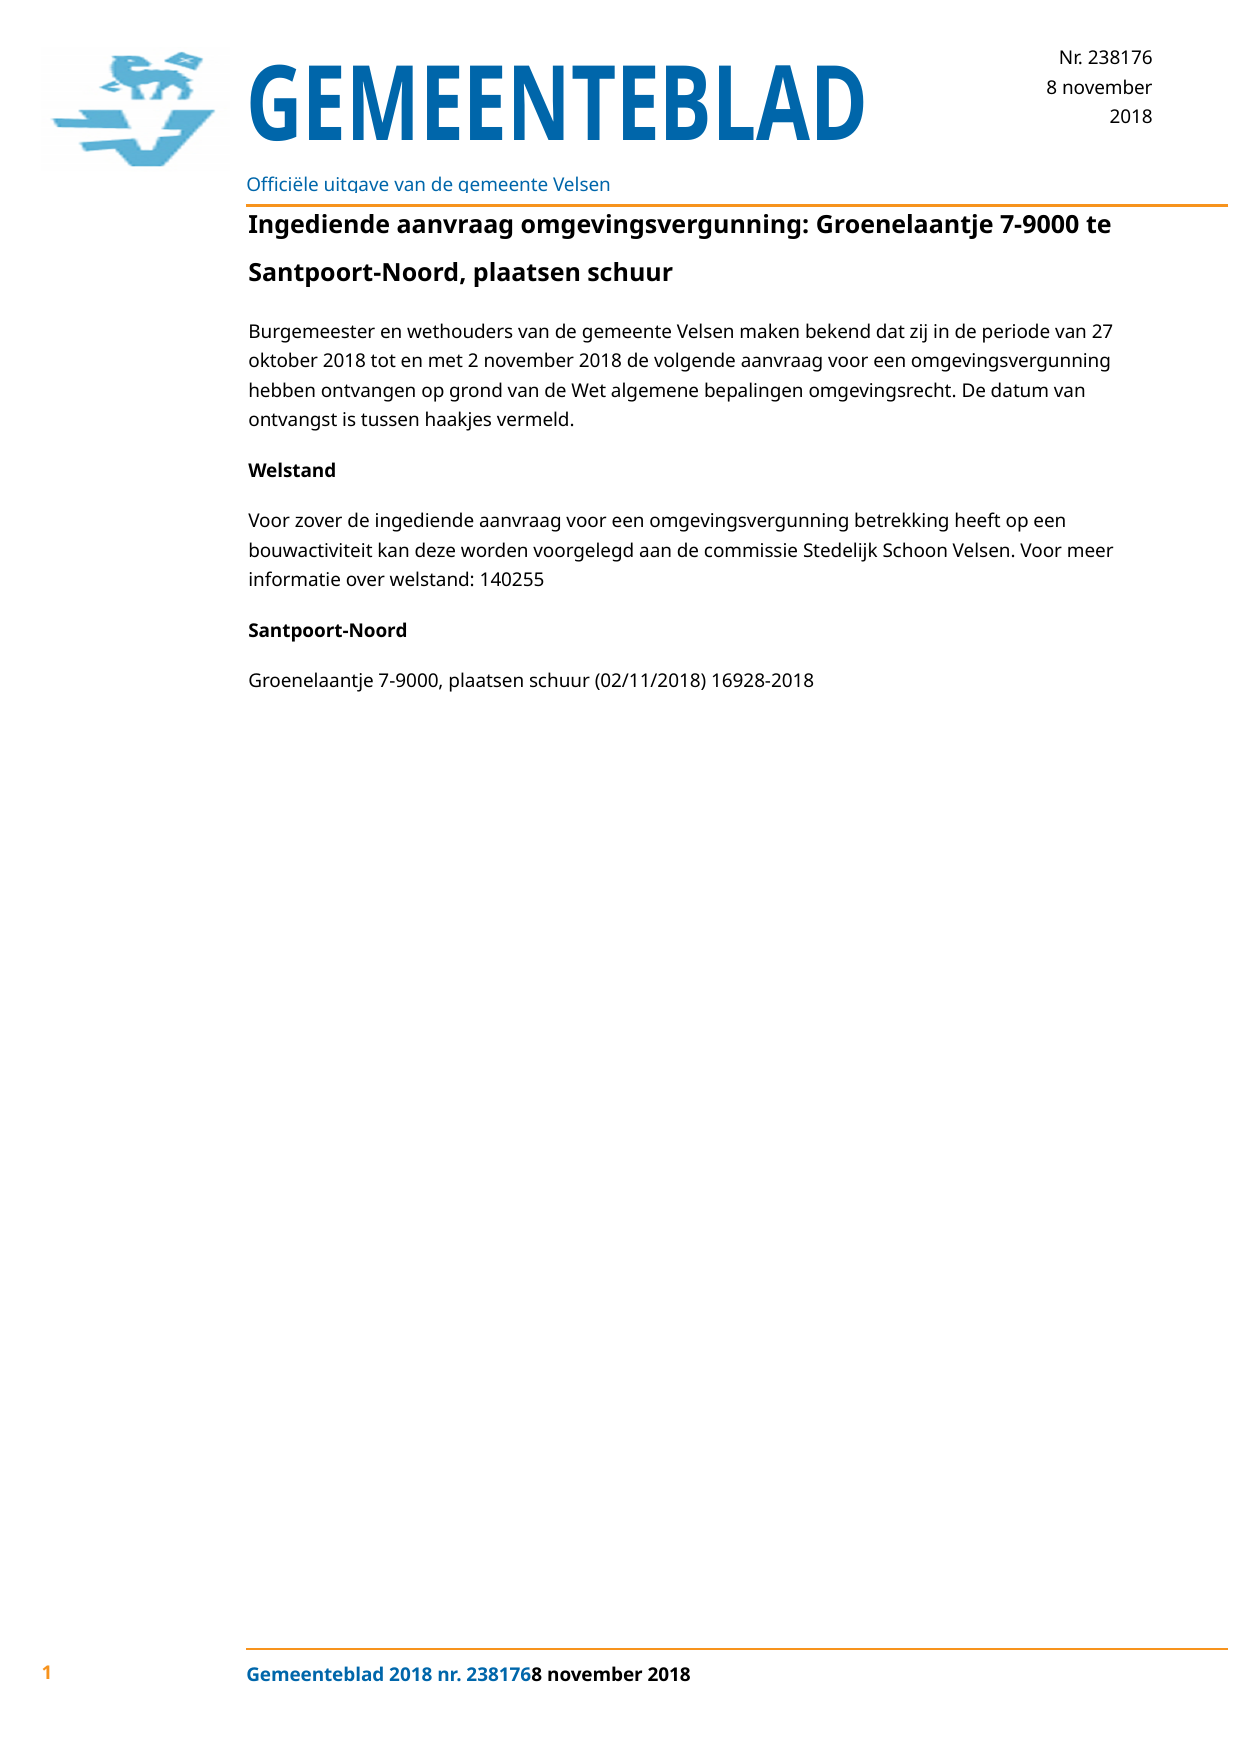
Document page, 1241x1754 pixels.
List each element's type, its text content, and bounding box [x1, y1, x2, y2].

text Groenelaantje 7-9000, plaatsen schuur (02/11/2018) 16928-2018 [248, 667, 1152, 693]
text Santpoort-Noord [248, 617, 1152, 643]
text Ingediende aanvraag omgevingsvergunning: Groenelaantje 7-9000 te Santpoort-Noord, plaatsen schuur [248, 207, 1152, 288]
text Voor zover de ingediende aanvraag voor een omgevingsvergunning betrekking heeft op een bouwactiviteit kan deze worden voorgelegd aan de commissie Stedelijk Schoon Velsen. Voor meer informatie over welstand: 140255 [248, 507, 1152, 592]
text Burgemeester en wethouders van de gemeente Velsen maken bekend dat zij in de periode van 27 oktober 2018 tot en met 2 november 2018 de volgende aanvraag voor een omgevingsvergunning hebben ontvangen op grond van de Wet algemene bepalingen omgevingsrecht. De datum van ontvangst is tussen haakjes vermeld. [248, 318, 1152, 432]
picture [41, 47, 231, 172]
text Welstand [248, 457, 1152, 483]
